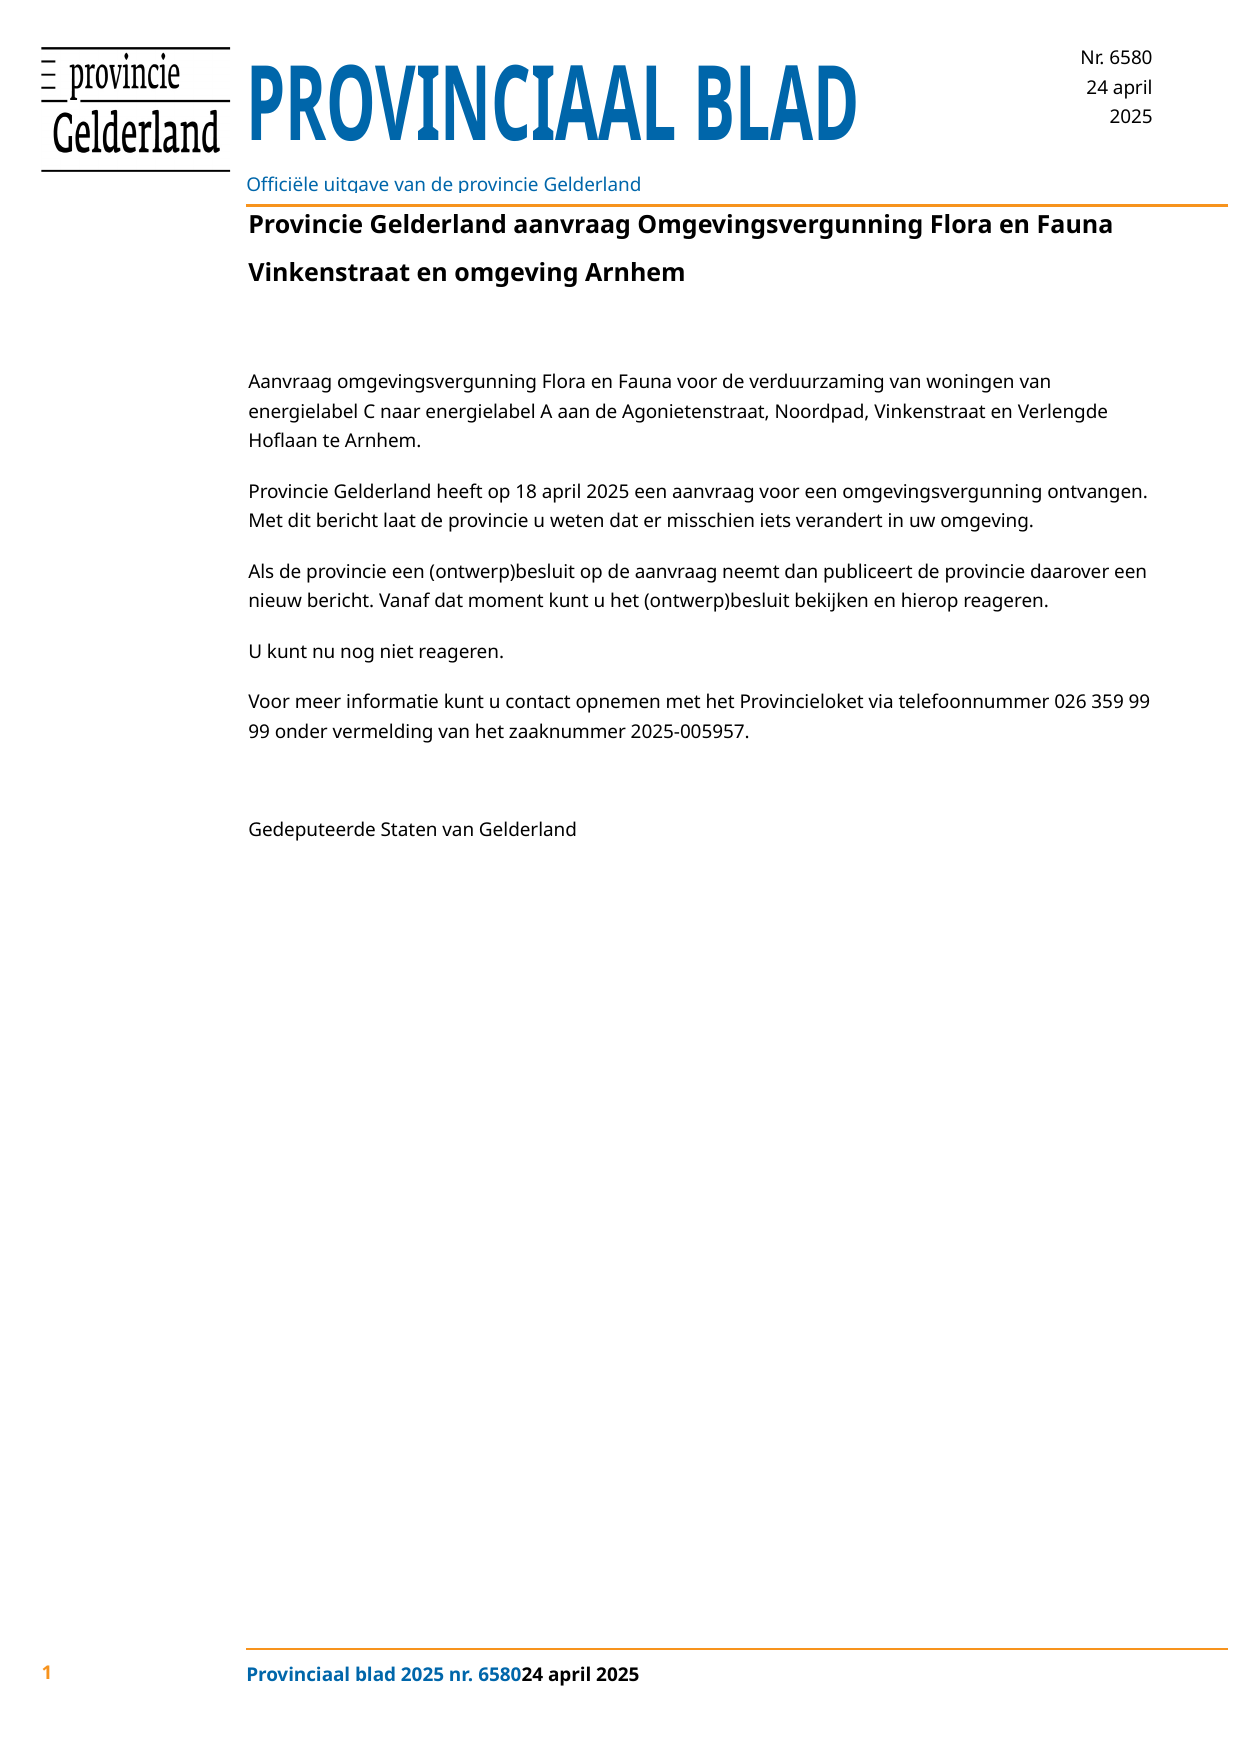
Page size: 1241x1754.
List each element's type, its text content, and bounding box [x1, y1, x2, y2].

text Aanvraag omgevingsvergunning Flora en Fauna voor de verduurzaming van woningen van energielabel C naar energielabel A aan de Agonietenstraat, Noordpad, Vinkenstraat en Verlengde Hoflaan te Arnhem. [248, 368, 1152, 453]
text Als de provincie een (ontwerp)besluit op de aanvraag neemt dan publiceert de provincie daarover een nieuw bericht. Vanaf dat moment kunt u het (ontwerp)besluit bekijken en hierop reageren. [248, 558, 1152, 613]
text Gedeputeerde Staten van Gelderland [248, 816, 1152, 842]
text Voor meer informatie kunt u contact opnemen met het Provincieloket via telefoonnummer 026 359 99 99 onder vermelding van het zaaknummer 2025-005957. [248, 688, 1152, 744]
text Provincie Gelderland heeft op 18 april 2025 een aanvraag voor een omgevingsvergunning ontvangen. Met dit bericht laat de provincie u weten dat er misschien iets verandert in uw omgeving. [248, 478, 1152, 533]
text U kunt nu nog niet reageren. [248, 638, 1152, 664]
text Provincie Gelderland aanvraag Omgevingsvergunning Flora en Fauna Vinkenstraat en omgeving Arnhem [248, 207, 1152, 288]
picture [41, 47, 231, 172]
